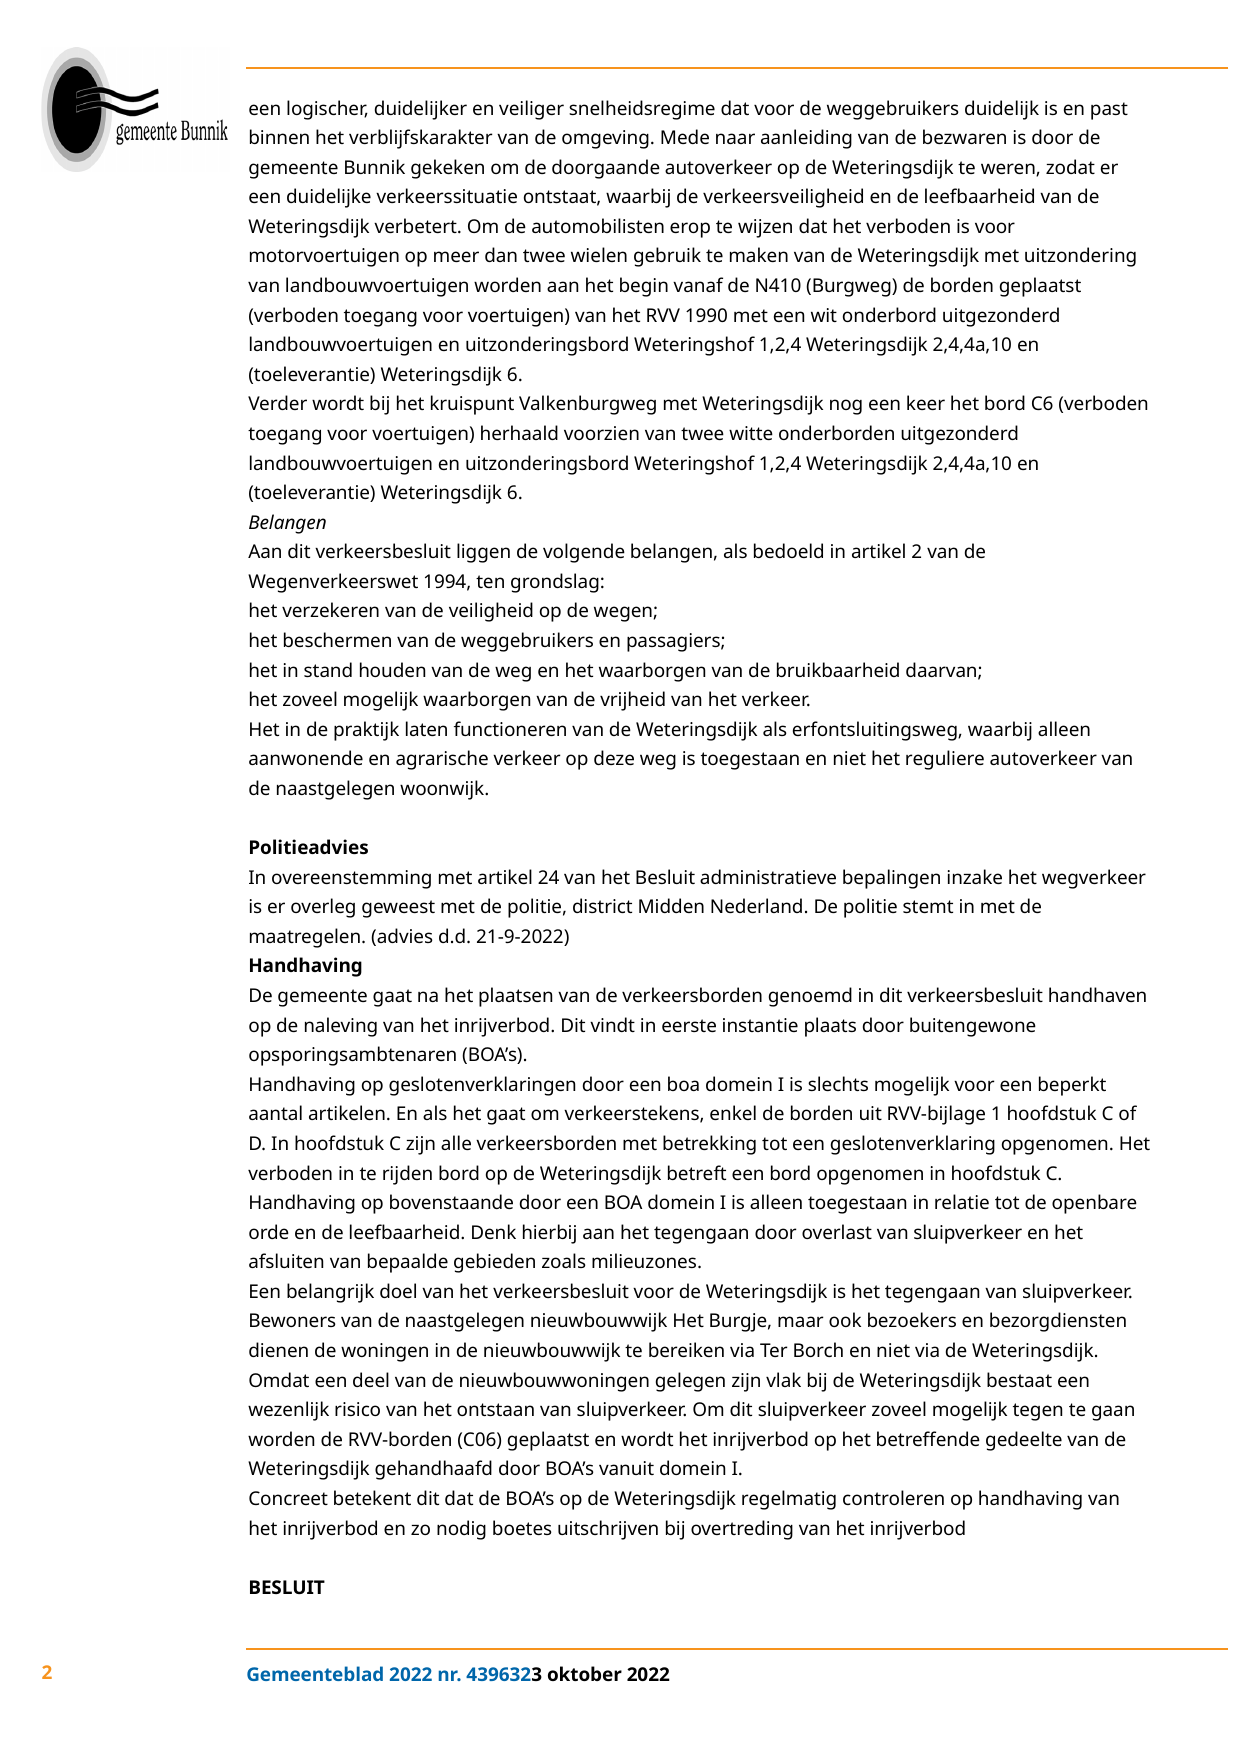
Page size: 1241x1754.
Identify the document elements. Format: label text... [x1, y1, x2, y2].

text het verzekeren van de veiligheid op de wegen; [248, 598, 1152, 623]
text Handhaving op geslotenverklaringen door een boa domein I is slechts mogelijk voor een beperkt aantal artikelen. En als het gaat om verkeerstekens, enkel de borden uit RVV-bijlage 1 hoofdstuk C of D. In hoofdstuk C zijn alle verkeersborden met betrekking tot een geslotenverklaring opgenomen. Het verboden in te rijden bord op de Weteringsdijk betreft een bord opgenomen in hoofdstuk C. [248, 1071, 1152, 1186]
text een logischer, duidelijker en veiliger snelheidsregime dat voor de weggebruikers duidelijk is en past binnen het verblijfskarakter van de omgeving. Mede naar aanleiding van de bezwaren is door de gemeente Bunnik gekeken om de doorgaande autoverkeer op de Weteringsdijk te weren, zodat er een duidelijke verkeerssituatie ontstaat, waarbij de verkeersveiligheid en de leefbaarheid van de Weteringsdijk verbetert. Om de automobilisten erop te wijzen dat het verboden is voor motorvoertuigen op meer dan twee wielen gebruik te maken van de Weteringsdijk met uitzondering van landbouwvoertuigen worden aan het begin vanaf de N410 (Burgweg) de borden geplaatst (verboden toegang voor voertuigen) van het RVV 1990 met een wit onderbord uitgezonderd landbouwvoertuigen en uitzonderingsbord Weteringshof 1,2,4 Weteringsdijk 2,4,4a,10 en (toeleverantie) Weteringsdijk 6. [248, 95, 1152, 387]
text het beschermen van de weggebruikers en passagiers; [248, 627, 1152, 653]
text BESLUIT [248, 1574, 1152, 1600]
text Aan dit verkeersbesluit liggen de volgende belangen, als bedoeld in artikel 2 van de Wegenverkeerswet 1994, ten grondslag: [248, 538, 1152, 594]
text Concreet betekent dit dat de BOA’s op de Weteringsdijk regelmatig controleren op handhaving van het inrijverbod en zo nodig boetes uitschrijven bij overtreding van het inrijverbod [248, 1485, 1152, 1541]
text Belangen [248, 509, 1152, 535]
text De gemeente gaat na het plaatsen van de verkeersborden genoemd in dit verkeersbesluit handhaven op de naleving van het inrijverbod. Dit vindt in eerste instantie plaats door buitengewone opsporingsambtenaren (BOA’s). [248, 982, 1152, 1067]
picture [41, 47, 231, 172]
text Handhaving [248, 953, 1152, 978]
text Handhaving op bovenstaande door een BOA domein I is alleen toegestaan in relatie tot de openbare orde en de leefbaarheid. Denk hierbij aan het tegengaan door overlast van sluipverkeer en het afsluiten van bepaalde gebieden zoals milieuzones. [248, 1189, 1152, 1274]
text het zoveel mogelijk waarborgen van de vrijheid van het verkeer. [248, 686, 1152, 712]
text Het in de praktijk laten functioneren van de Weteringsdijk als erfontsluitingsweg, waarbij alleen aanwonende en agrarische verkeer op deze weg is toegestaan en niet het reguliere autoverkeer van de naastgelegen woonwijk. [248, 716, 1152, 801]
text In overeenstemming met artikel 24 van het Besluit administratieve bepalingen inzake het wegverkeer is er overleg geweest met de politie, district Midden Nederland. De politie stemt in met de maatregelen. (advies d.d. 21-9-2022) [248, 864, 1152, 949]
text Politieadvies [248, 834, 1152, 860]
text Een belangrijk doel van het verkeersbesluit voor de Weteringsdijk is het tegengaan van sluipverkeer. Bewoners van de naastgelegen nieuwbouwwijk Het Burgje, maar ook bezoekers en bezorgdiensten dienen de woningen in de nieuwbouwwijk te bereiken via Ter Borch en niet via de Weteringsdijk. Omdat een deel van de nieuwbouwwoningen gelegen zijn vlak bij de Weteringsdijk bestaat een wezenlijk risico van het ontstaan van sluipverkeer. Om dit sluipverkeer zoveel mogelijk tegen te gaan worden de RVV-borden (C06) geplaatst en wordt het inrijverbod op het betreffende gedeelte van de Weteringsdijk gehandhaafd door BOA’s vanuit domein I. [248, 1278, 1152, 1481]
text het in stand houden van de weg en het waarborgen van de bruikbaarheid daarvan; [248, 657, 1152, 683]
text Verder wordt bij het kruispunt Valkenburgweg met Weteringsdijk nog een keer het bord C6 (verboden toegang voor voertuigen) herhaald voorzien van twee witte onderborden uitgezonderd landbouwvoertuigen en uitzonderingsbord Weteringshof 1,2,4 Weteringsdijk 2,4,4a,10 en (toeleverantie) Weteringsdijk 6. [248, 391, 1152, 505]
